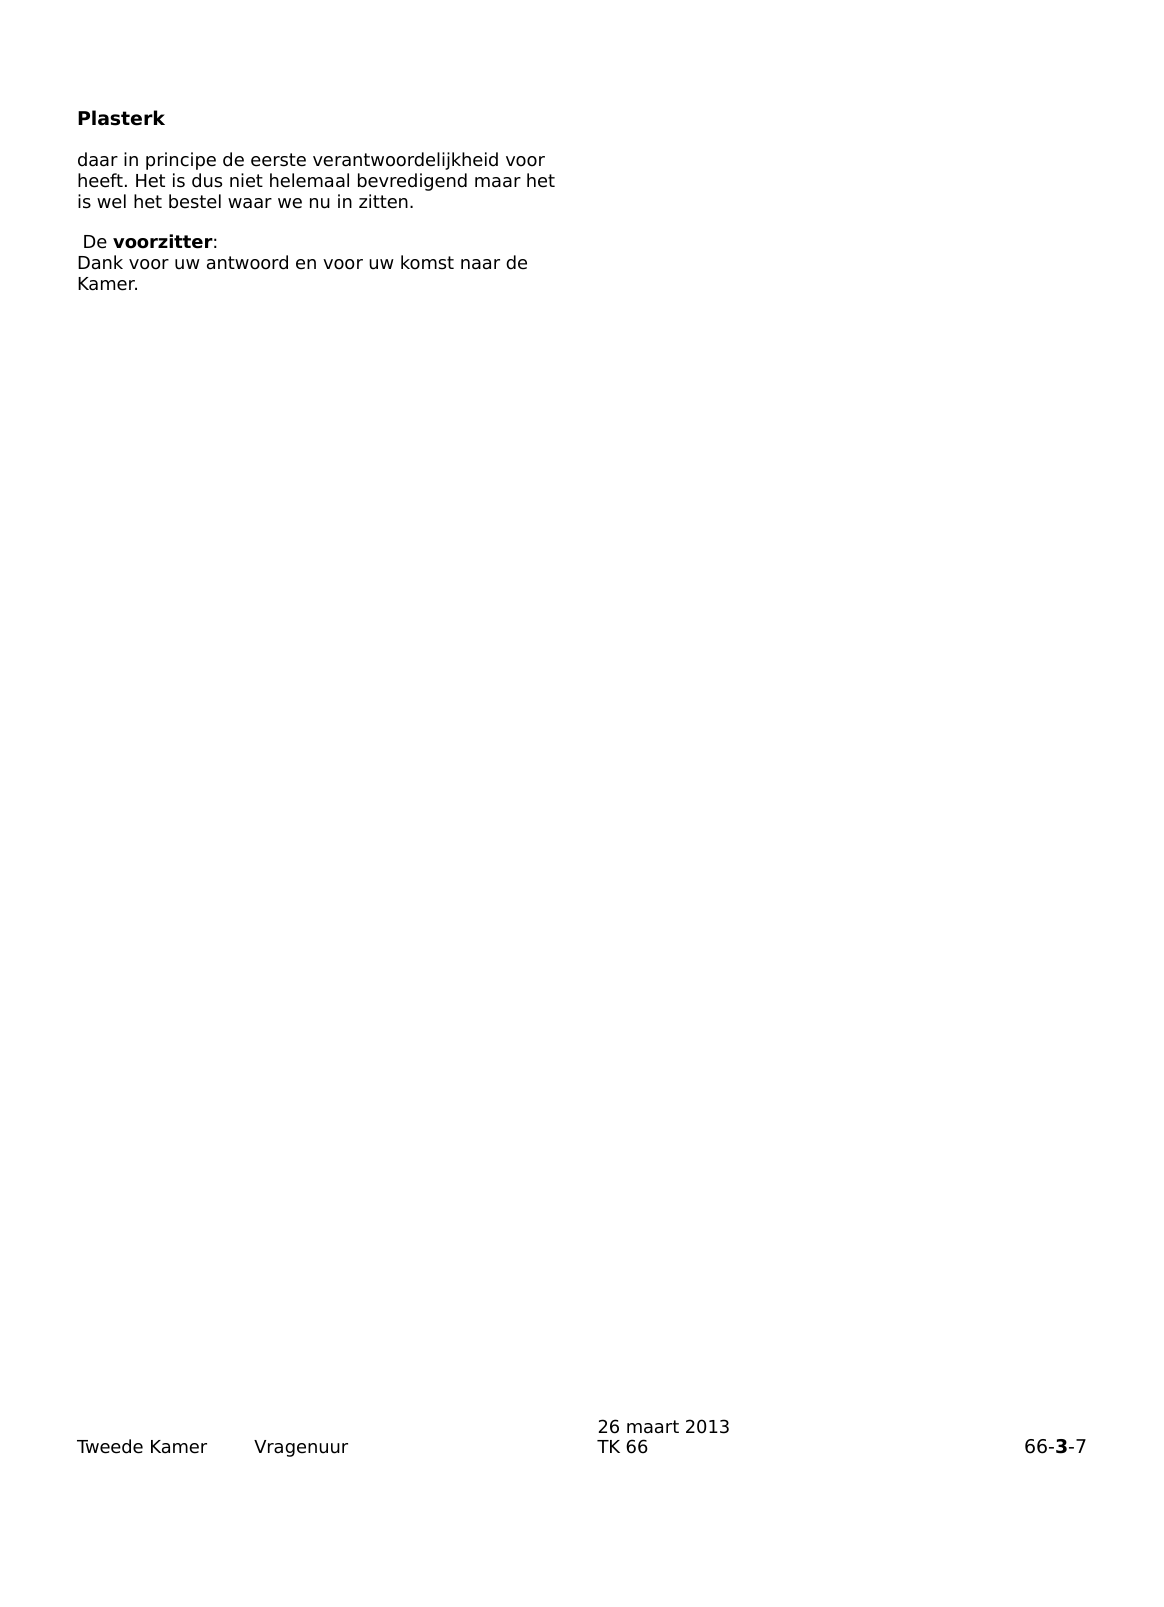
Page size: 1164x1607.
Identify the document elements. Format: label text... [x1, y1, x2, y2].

text De voorzitter: [77, 232, 567, 253]
text Dank voor uw antwoord en voor uw komst naar de Kamer. [77, 253, 567, 294]
text daar in principe de eerste verantwoordelijkheid voor heeft. Het is dus niet helemaal bevredigend maar het is wel het bestel waar we nu in zitten. [77, 150, 567, 212]
